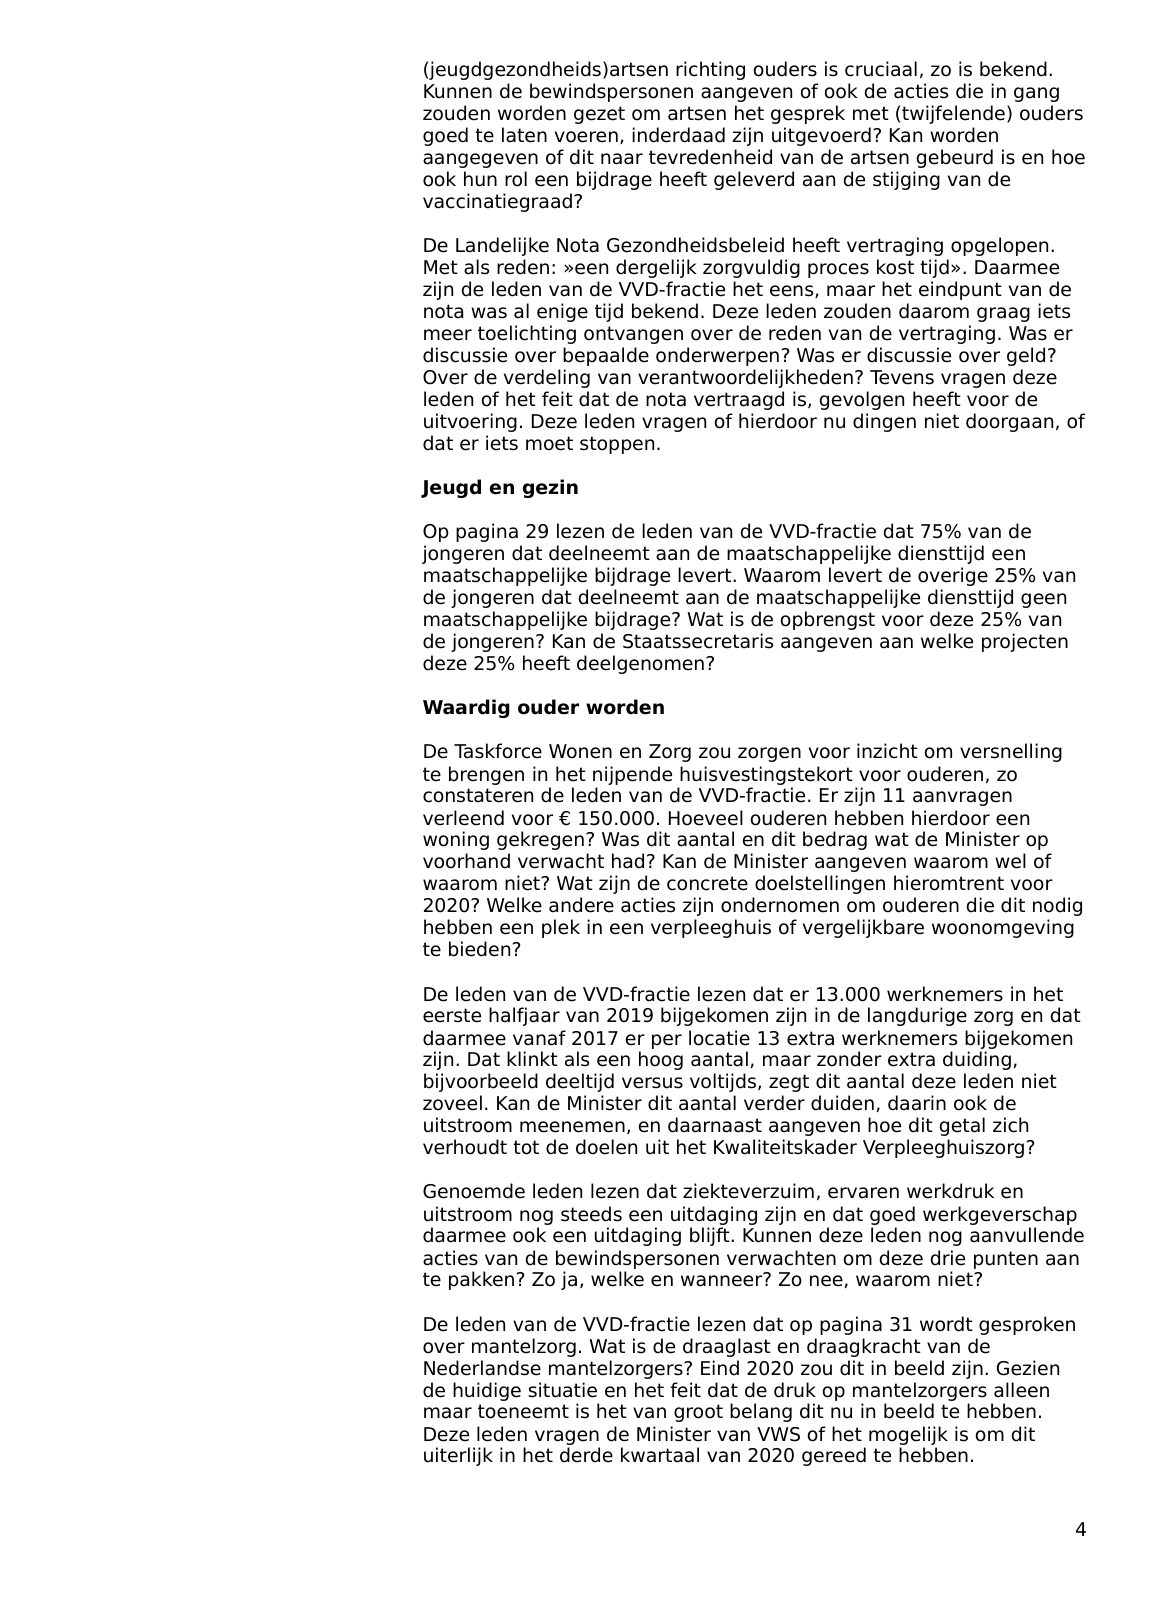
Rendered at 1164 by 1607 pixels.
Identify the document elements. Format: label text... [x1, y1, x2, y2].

text De Landelijke Nota Gezondheidsbeleid heeft vertraging opgelopen. Met als reden: »een dergelijk zorgvuldig proces kost tijd». Daarmee zijn de leden van de VVD-fractie het eens, maar het eindpunt van de nota was al enige tijd bekend. Deze leden zouden daarom graag iets meer toelichting ontvangen over de reden van de vertraging. Was er discussie over bepaalde onderwerpen? Was er discussie over geld? Over de verdeling van verantwoordelijkheden? Tevens vragen deze leden of het feit dat de nota vertraagd is, gevolgen heeft voor de uitvoering. Deze leden vragen of hierdoor nu dingen niet doorgaan, of dat er iets moet stoppen. [422, 235, 1087, 455]
subtitle Jeugd en gezin [422, 477, 1087, 499]
text Genoemde leden lezen dat ziekteverzuim, ervaren werkdruk en uitstroom nog steeds een uitdaging zijn en dat goed werkgeverschap daarmee ook een uitdaging blijft. Kunnen deze leden nog aanvullende acties van de bewindspersonen verwachten om deze drie punten aan te pakken? Zo ja, welke en wanneer? Zo nee, waarom niet? [422, 1181, 1087, 1291]
text De Taskforce Wonen en Zorg zou zorgen voor inzicht om versnelling te brengen in het nijpende huisvestingstekort voor ouderen, zo constateren de leden van de VVD-fractie. Er zijn 11 aanvragen verleend voor € 150.000. Hoeveel ouderen hebben hierdoor een woning gekregen? Was dit aantal en dit bedrag wat de Minister op voorhand verwacht had? Kan de Minister aangeven waarom wel of waarom niet? Wat zijn de concrete doelstellingen hieromtrent voor 2020? Welke andere acties zijn ondernomen om ouderen die dit nodig hebben een plek in een verpleeghuis of vergelijkbare woonomgeving te bieden? [422, 741, 1087, 961]
text De leden van de VVD-fractie lezen dat er 13.000 werknemers in het eerste halfjaar van 2019 bijgekomen zijn in de langdurige zorg en dat daarmee vanaf 2017 er per locatie 13 extra werknemers bijgekomen zijn. Dat klinkt als een hoog aantal, maar zonder extra duiding, bijvoorbeeld deeltijd versus voltijds, zegt dit aantal deze leden niet zoveel. Kan de Minister dit aantal verder duiden, daarin ook de uitstroom meenemen, en daarnaast aangeven hoe dit getal zich verhoudt tot de doelen uit het Kwaliteitskader Verpleeghuiszorg? [422, 983, 1087, 1159]
subtitle Waardig ouder worden [422, 697, 1087, 719]
text De leden van de VVD-fractie lezen dat op pagina 31 wordt gesproken over mantelzorg. Wat is de draaglast en draagkracht van de Nederlandse mantelzorgers? Eind 2020 zou dit in beeld zijn. Gezien de huidige situatie en het feit dat de druk op mantelzorgers alleen maar toeneemt is het van groot belang dit nu in beeld te hebben. Deze leden vragen de Minister van VWS of het mogelijk is om dit uiterlijk in het derde kwartaal van 2020 gereed te hebben. [422, 1313, 1087, 1467]
text (jeugdgezondheids)artsen richting ouders is cruciaal, zo is bekend. Kunnen de bewindspersonen aangeven of ook de acties die in gang zouden worden gezet om artsen het gesprek met (twijfelende) ouders goed te laten voeren, inderdaad zijn uitgevoerd? Kan worden aangegeven of dit naar tevredenheid van de artsen gebeurd is en hoe ook hun rol een bijdrage heeft geleverd aan de stijging van de vaccinatiegraad? [422, 59, 1087, 213]
text Op pagina 29 lezen de leden van de VVD-fractie dat 75% van de jongeren dat deelneemt aan de maatschappelijke diensttijd een maatschappelijke bijdrage levert. Waarom levert de overige 25% van de jongeren dat deelneemt aan de maatschappelijke diensttijd geen maatschappelijke bijdrage? Wat is de opbrengst voor deze 25% van de jongeren? Kan de Staatssecretaris aangeven aan welke projecten deze 25% heeft deelgenomen? [422, 521, 1087, 675]
